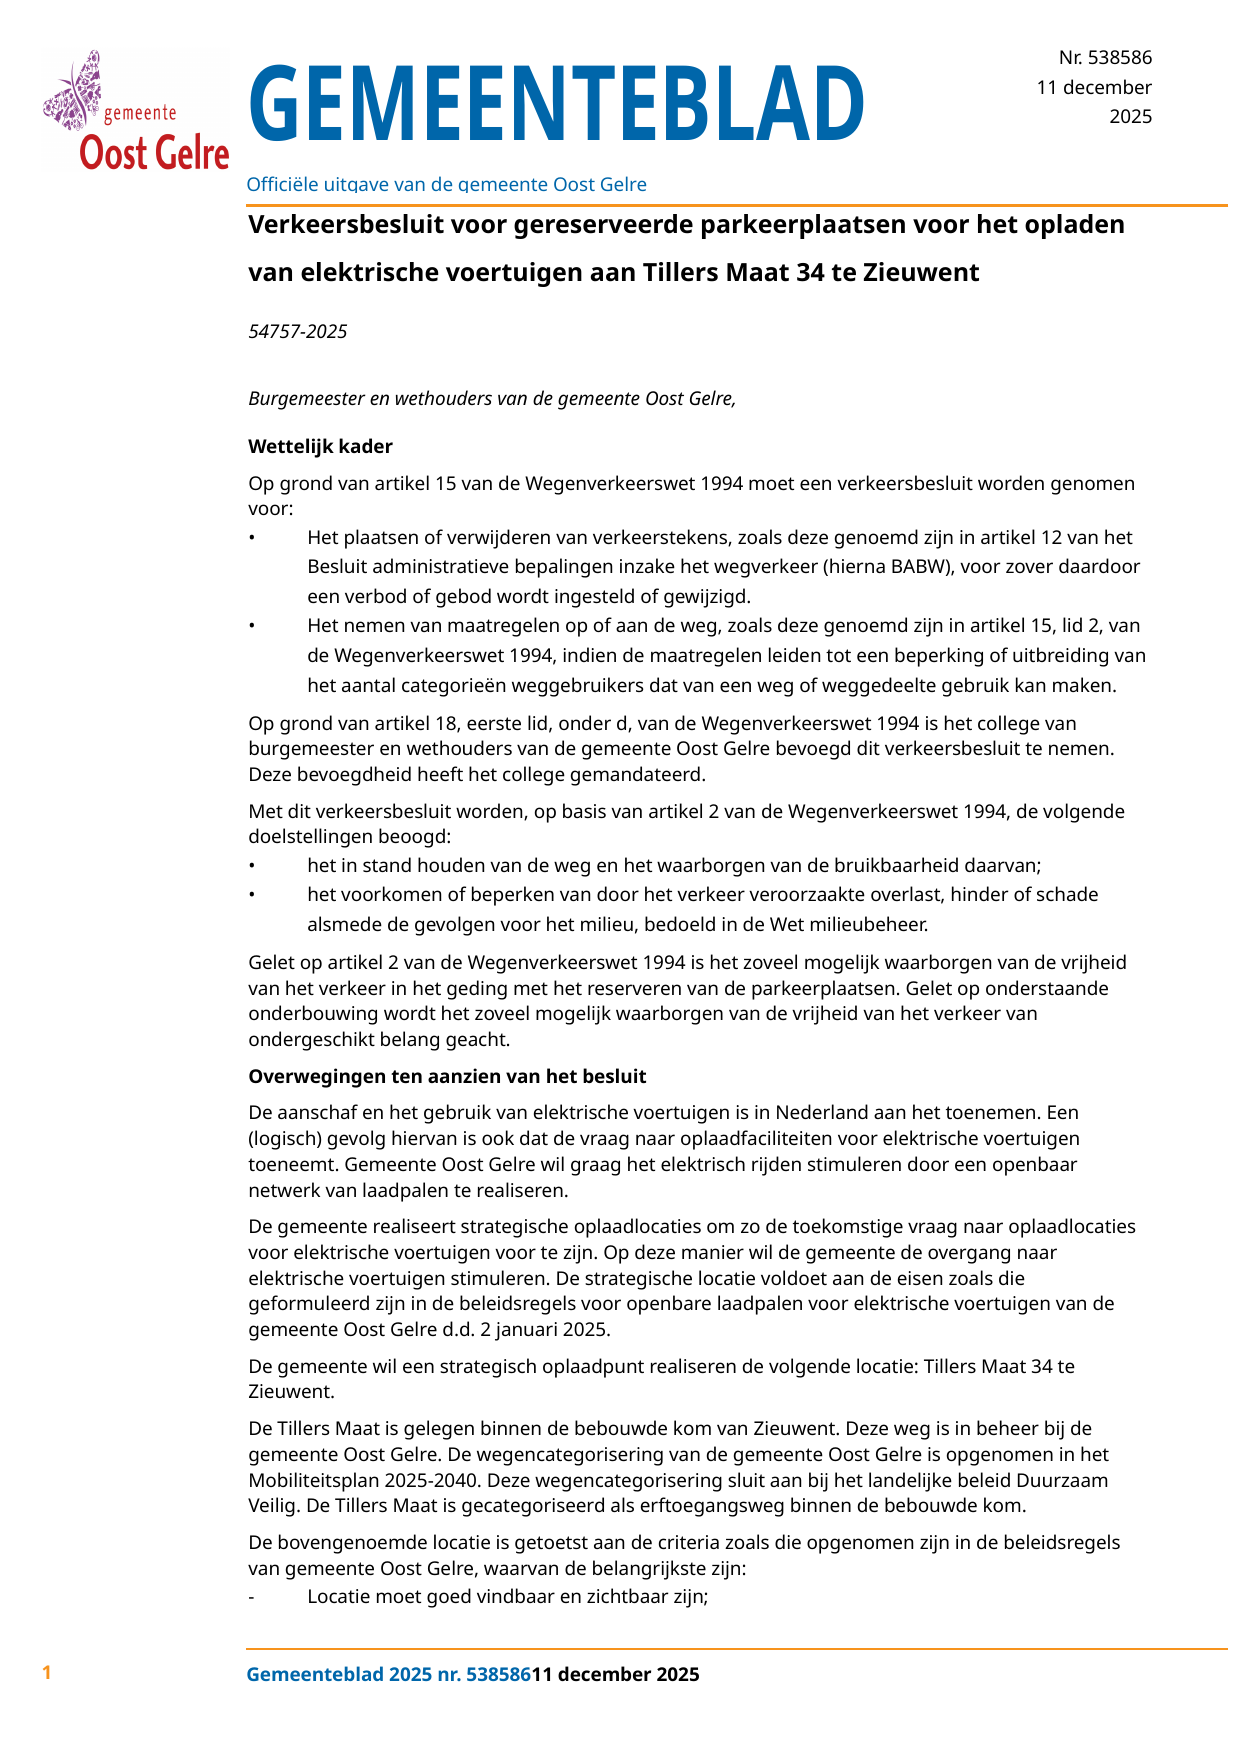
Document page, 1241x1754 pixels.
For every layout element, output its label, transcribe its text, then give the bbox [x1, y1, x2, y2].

text Op grond van artikel 15 van de Wegenverkeerswet 1994 moet een verkeersbesluit worden genomen voor: [248, 470, 1152, 521]
text De aanschaf en het gebruik van elektrische voertuigen is in Nederland aan het toenemen. Een (logisch) gevolg hiervan is ook dat de vraag naar oplaadfaciliteiten voor elektrische voertuigen toeneemt. Gemeente Oost Gelre wil graag het elektrisch rijden stimuleren door een openbaar netwerk van laadpalen te realiseren. [248, 1099, 1152, 1202]
text Gelet op artikel 2 van de Wegenverkeerswet 1994 is het zoveel mogelijk waarborgen van de vrijheid van het verkeer in het geding met het reserveren van de parkeerplaatsen. Gelet op onderstaande onderbouwing wordt het zoveel mogelijk waarborgen van de vrijheid van het verkeer van ondergeschikt belang geacht. [248, 949, 1152, 1052]
text Met dit verkeersbesluit worden, op basis van artikel 2 van de Wegenverkeerswet 1994, de volgende doelstellingen beoogd: [248, 798, 1152, 849]
text De Tillers Maat is gelegen binnen de bebouwde kom van Zieuwent. Deze weg is in beheer bij de gemeente Oost Gelre. De wegencategorisering van de gemeente Oost Gelre is opgenomen in het Mobiliteitsplan 2025-2040. Deze wegencategorisering sluit aan bij het landelijke beleid Duurzaam Veilig. De Tillers Maat is gecategoriseerd als erftoegangsweg binnen de bebouwde kom. [248, 1415, 1152, 1518]
text Wettelijk kader [248, 433, 1152, 459]
text Verkeersbesluit voor gereserveerde parkeerplaatsen voor het opladen van elektrische voertuigen aan Tillers Maat 34 te Zieuwent [248, 207, 1152, 288]
text De bovengenoemde locatie is getoetst aan de criteria zoals die opgenomen zijn in de beleidsregels van gemeente Oost Gelre, waarvan de belangrijkste zijn: [248, 1529, 1152, 1581]
text 54757-2025 [248, 318, 1152, 344]
text Op grond van artikel 18, eerste lid, onder d, van de Wegenverkeerswet 1994 is het college van burgemeester en wethouders van de gemeente Oost Gelre bevoegd dit verkeersbesluit te nemen. Deze bevoegdheid heeft het college gemandateerd. [248, 710, 1152, 787]
text De gemeente realiseert strategische oplaadlocaties om zo de toekomstige vraag naar oplaadlocaties voor elektrische voertuigen voor te zijn. Op deze manier wil de gemeente de overgang naar elektrische voertuigen stimuleren. De strategische locatie voldoet aan de eisen zoals die geformuleerd zijn in de beleidsregels voor openbare laadpalen voor elektrische voertuigen van de gemeente Oost Gelre d.d. 2 januari 2025. [248, 1213, 1152, 1342]
list Locatie moet goed vindbaar en zichtbaar zijn; [248, 1583, 1152, 1609]
list Het nemen van maatregelen op of aan de weg, zoals deze genoemd zijn in artikel 15, lid 2, van de Wegenverkeerswet 1994, indien de maatregelen leiden tot een beperking of uitbreiding van het aantal categorieën weggebruikers dat van een weg of weggedeelte gebruik kan maken. [248, 613, 1152, 698]
text De gemeente wil een strategisch oplaadpunt realiseren de volgende locatie: Tillers Maat 34 te Zieuwent. [248, 1353, 1152, 1404]
text Burgemeester en wethouders van de gemeente Oost Gelre, [248, 386, 1152, 411]
text Overwegingen ten aanzien van het besluit [248, 1063, 1152, 1089]
list het in stand houden van de weg en het waarborgen van de bruikbaarheid daarvan; [248, 852, 1152, 878]
list het voorkomen of beperken van door het verkeer veroorzaakte overlast, hinder of schade alsmede de gevolgen voor het milieu, bedoeld in de Wet milieubeheer. [248, 882, 1152, 937]
list Het plaatsen of verwijderen van verkeerstekens, zoals deze genoemd zijn in artikel 12 van het Besluit administratieve bepalingen inzake het wegverkeer (hierna BABW), voor zover daardoor een verbod of gebod wordt ingesteld of gewijzigd. [248, 524, 1152, 609]
picture [41, 47, 231, 172]
